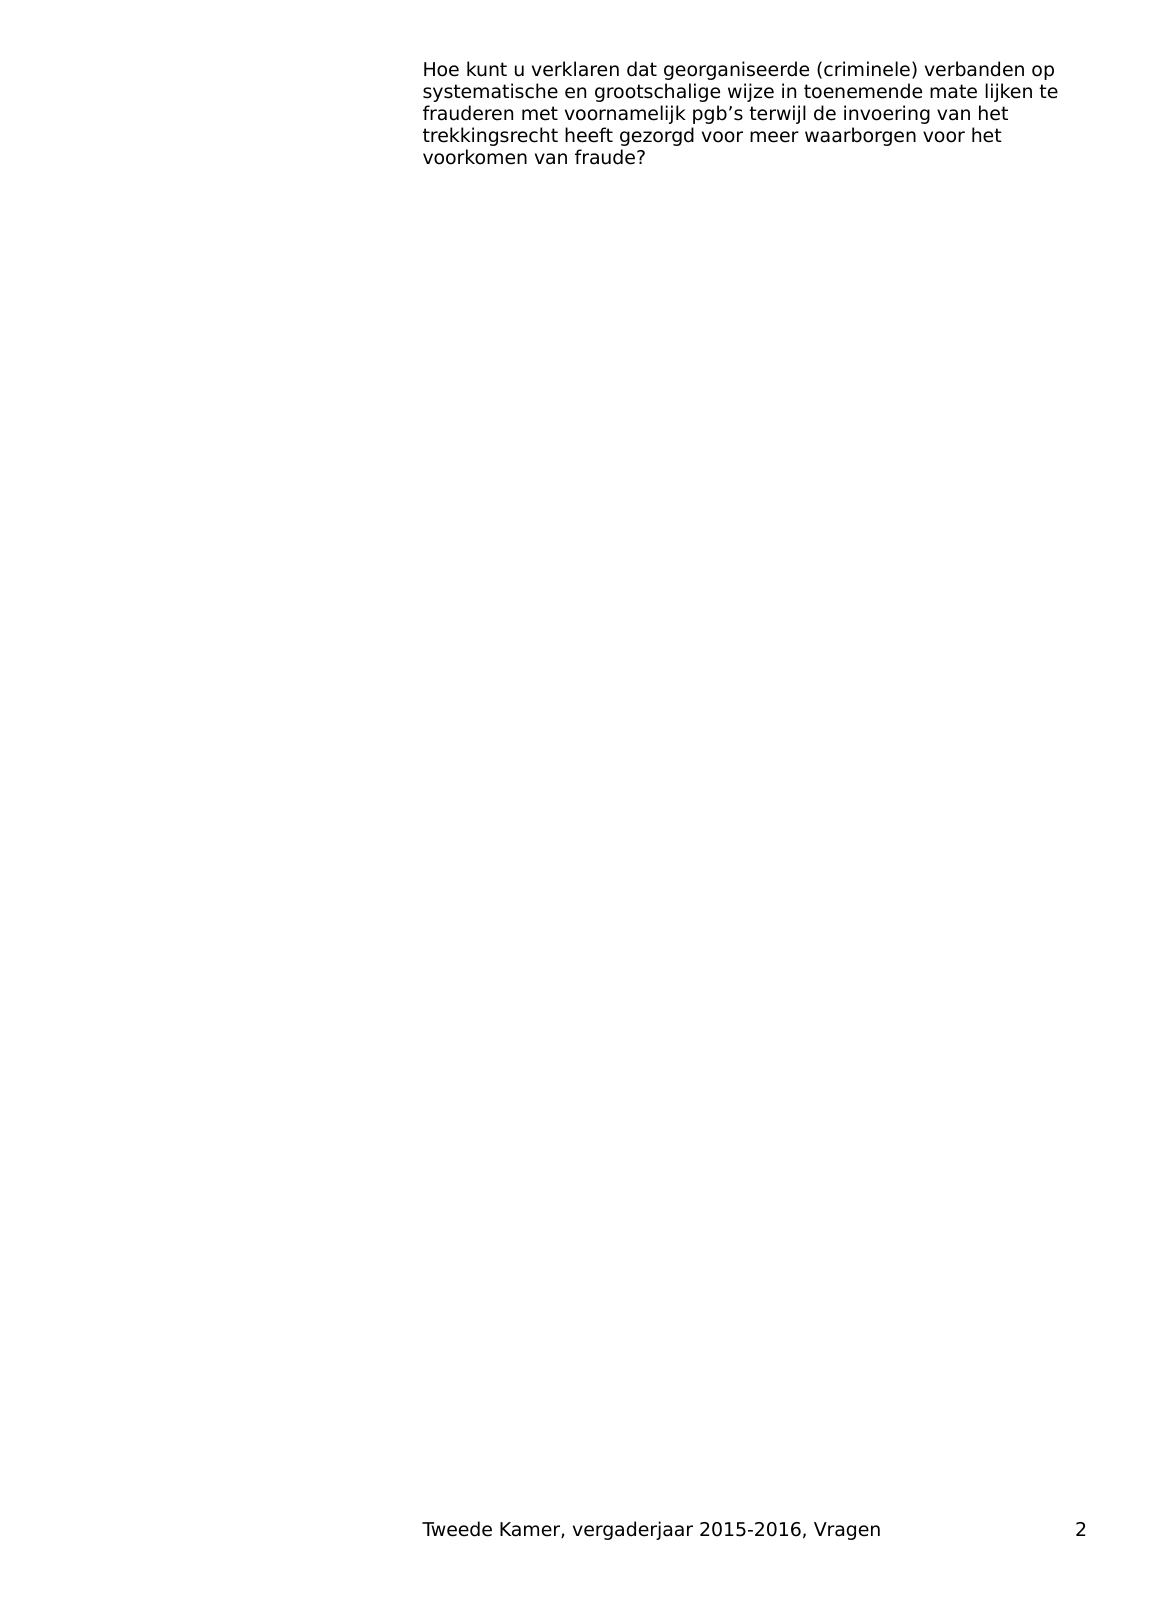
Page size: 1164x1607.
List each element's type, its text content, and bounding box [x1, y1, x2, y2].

text Hoe kunt u verklaren dat georganiseerde (criminele) verbanden op systematische en grootschalige wijze in toenemende mate lijken te frauderen met voornamelijk pgb’s terwijl de invoering van het trekkingsrecht heeft gezorgd voor meer waarborgen voor het voorkomen van fraude? [422, 59, 1087, 169]
